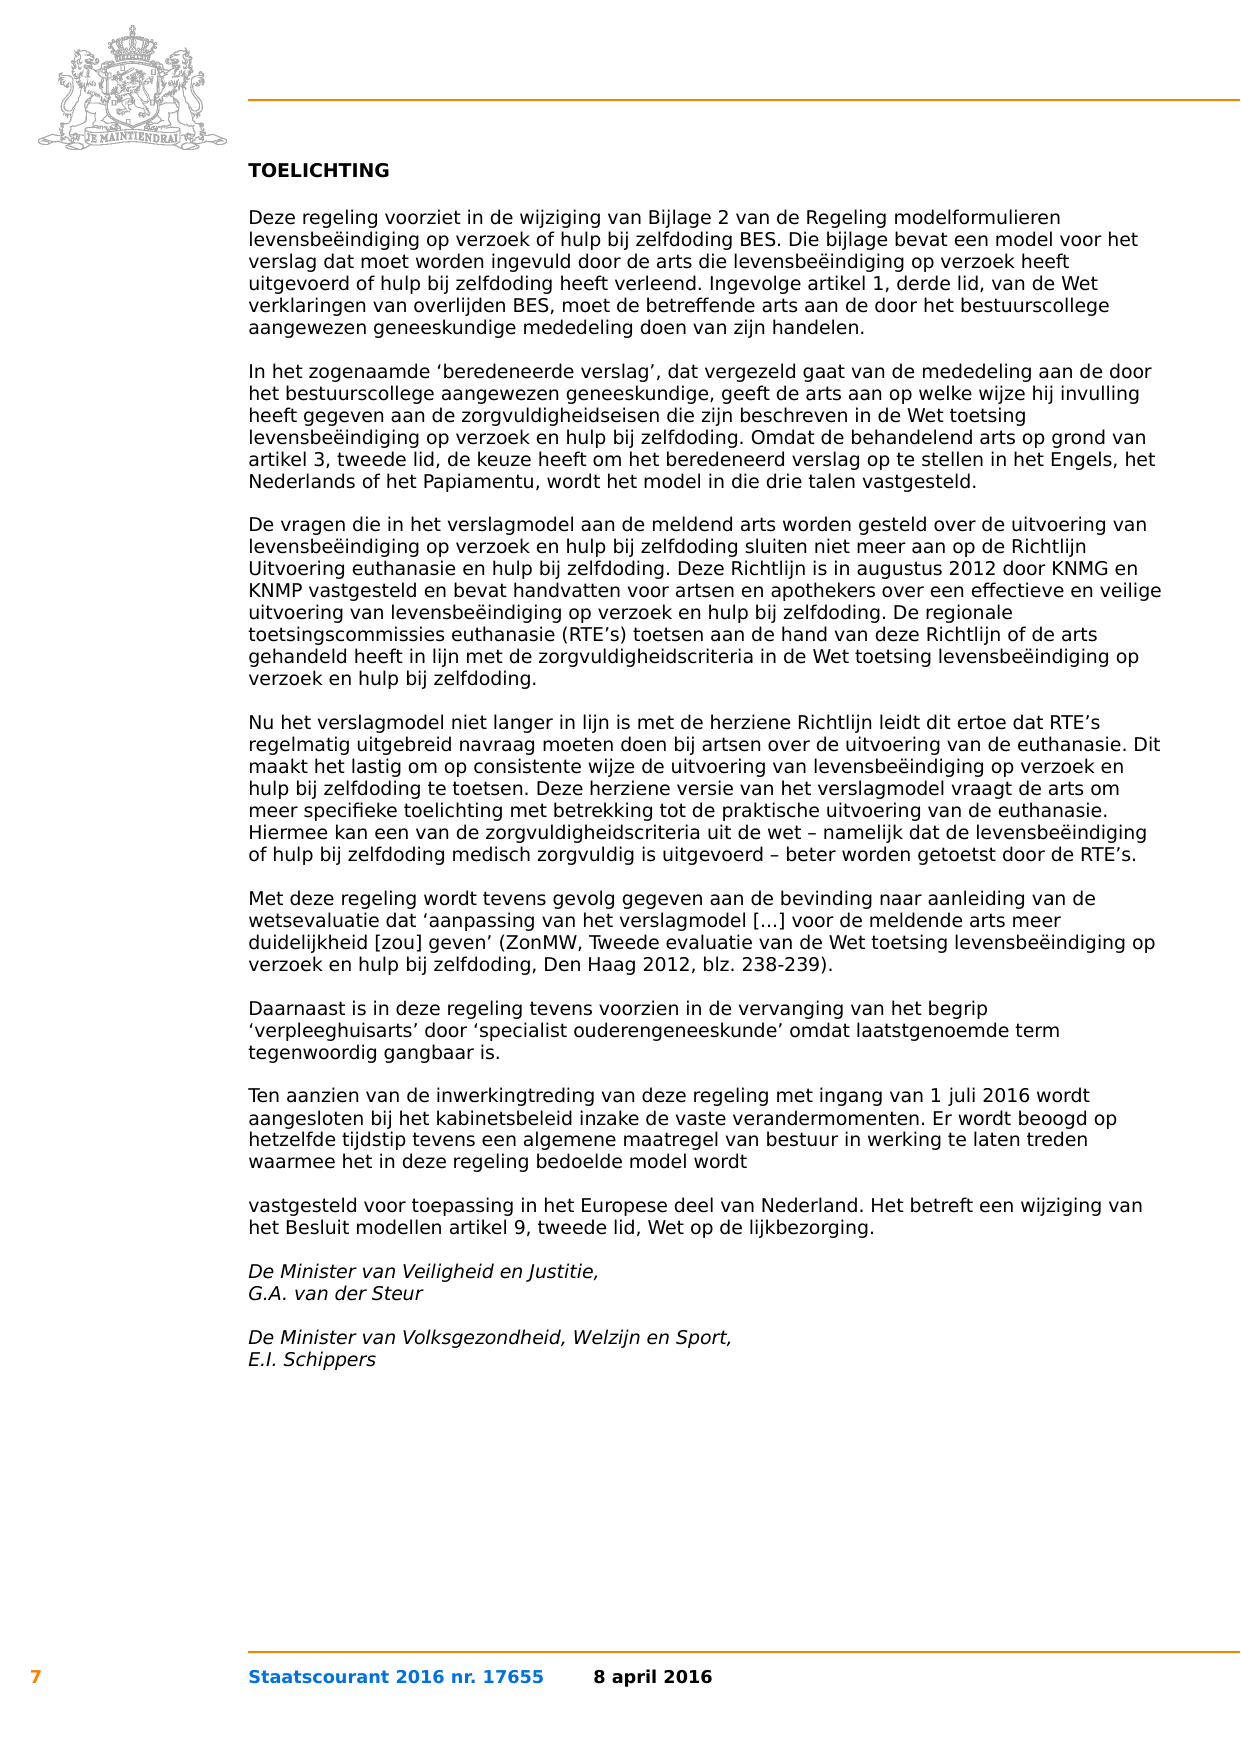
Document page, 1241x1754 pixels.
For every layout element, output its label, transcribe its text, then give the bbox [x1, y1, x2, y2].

text In het zogenaamde ‘beredeneerde verslag’, dat vergezeld gaat van de mededeling aan de door het bestuurscollege aangewezen geneeskundige, geeft de arts aan op welke wijze hij invulling heeft gegeven aan de zorgvuldigheidseisen die zijn beschreven in de Wet toetsing levensbeëindiging op verzoek en hulp bij zelfdoding. Omdat de behandelend arts op grond van artikel 3, tweede lid, de keuze heeft om het beredeneerd verslag op te stellen in het Engels, het Nederlands of het Papiamentu, wordt het model in die drie talen vastgesteld. [248, 361, 1163, 492]
text De Minister van Volksgezondheid, Welzijn en Sport, E.I. Schippers [248, 1327, 1163, 1371]
subtitle TOELICHTING [248, 160, 1163, 182]
text Met deze regeling wordt tevens gevolg gegeven aan de bevinding naar aanleiding van de wetsevaluatie dat ‘aanpassing van het verslagmodel [...] voor de meldende arts meer duidelijkheid [zou] geven’ (ZonMW, Tweede evaluatie van de Wet toetsing levensbeëindiging op verzoek en hulp bij zelfdoding, Den Haag 2012, blz. 238-239). [248, 888, 1163, 976]
text vastgesteld voor toepassing in het Europese deel van Nederland. Het betreft een wijziging van het Besluit modellen artikel 9, tweede lid, Wet op de lijkbezorging. [248, 1195, 1163, 1239]
text Daarnaast is in deze regeling tevens voorzien in de vervanging van het begrip ‘verpleeghuisarts’ door ‘specialist ouderengeneeskunde’ omdat laatstgenoemde term tegenwoordig gangbaar is. [248, 998, 1163, 1063]
text De Minister van Veiligheid en Justitie, G.A. van der Steur [248, 1261, 1163, 1305]
text Deze regeling voorziet in de wijziging van Bijlage 2 van de Regeling modelformulieren levensbeëindiging op verzoek of hulp bij zelfdoding BES. Die bijlage bevat een model voor het verslag dat moet worden ingevuld door de arts die levensbeëindiging op verzoek heeft uitgevoerd of hulp bij zelfdoding heeft verleend. Ingevolge artikel 1, derde lid, van de Wet verklaringen van overlijden BES, moet de betreffende arts aan de door het bestuurscollege aangewezen geneeskundige mededeling doen van zijn handelen. [248, 207, 1163, 339]
text De vragen die in het verslagmodel aan de meldend arts worden gesteld over de uitvoering van levensbeëindiging op verzoek en hulp bij zelfdoding sluiten niet meer aan op de Richtlijn Uitvoering euthanasie en hulp bij zelfdoding. Deze Richtlijn is in augustus 2012 door KNMG en KNMP vastgesteld en bevat handvatten voor artsen en apothekers over een effectieve en veilige uitvoering van levensbeëindiging op verzoek en hulp bij zelfdoding. De regionale toetsingscommissies euthanasie (RTE’s) toetsen aan de hand van deze Richtlijn of de arts gehandeld heeft in lijn met de zorgvuldigheidscriteria in de Wet toetsing levensbeëindiging op verzoek en hulp bij zelfdoding. [248, 514, 1163, 690]
text Ten aanzien van de inwerkingtreding van deze regeling met ingang van 1 juli 2016 wordt aangesloten bij het kabinetsbeleid inzake de vaste verandermomenten. Er wordt beoogd op hetzelfde tijdstip tevens een algemene maatregel van bestuur in werking te laten treden waarmee het in deze regeling bedoelde model wordt [248, 1085, 1163, 1173]
text Nu het verslagmodel niet langer in lijn is met de herziene Richtlijn leidt dit ertoe dat RTE’s regelmatig uitgebreid navraag moeten doen bij artsen over de uitvoering van de euthanasie. Dit maakt het lastig om op consistente wijze de uitvoering van levensbeëindiging op verzoek en hulp bij zelfdoding te toetsen. Deze herziene versie van het verslagmodel vraagt de arts om meer specifieke toelichting met betrekking tot de praktische uitvoering van de euthanasie. Hiermee kan een van de zorgvuldigheidscriteria uit de wet – namelijk dat de levensbeëindiging of hulp bij zelfdoding medisch zorgvuldig is uitgevoerd – beter worden getoetst door de RTE’s. [248, 712, 1163, 866]
picture [38, 25, 227, 150]
